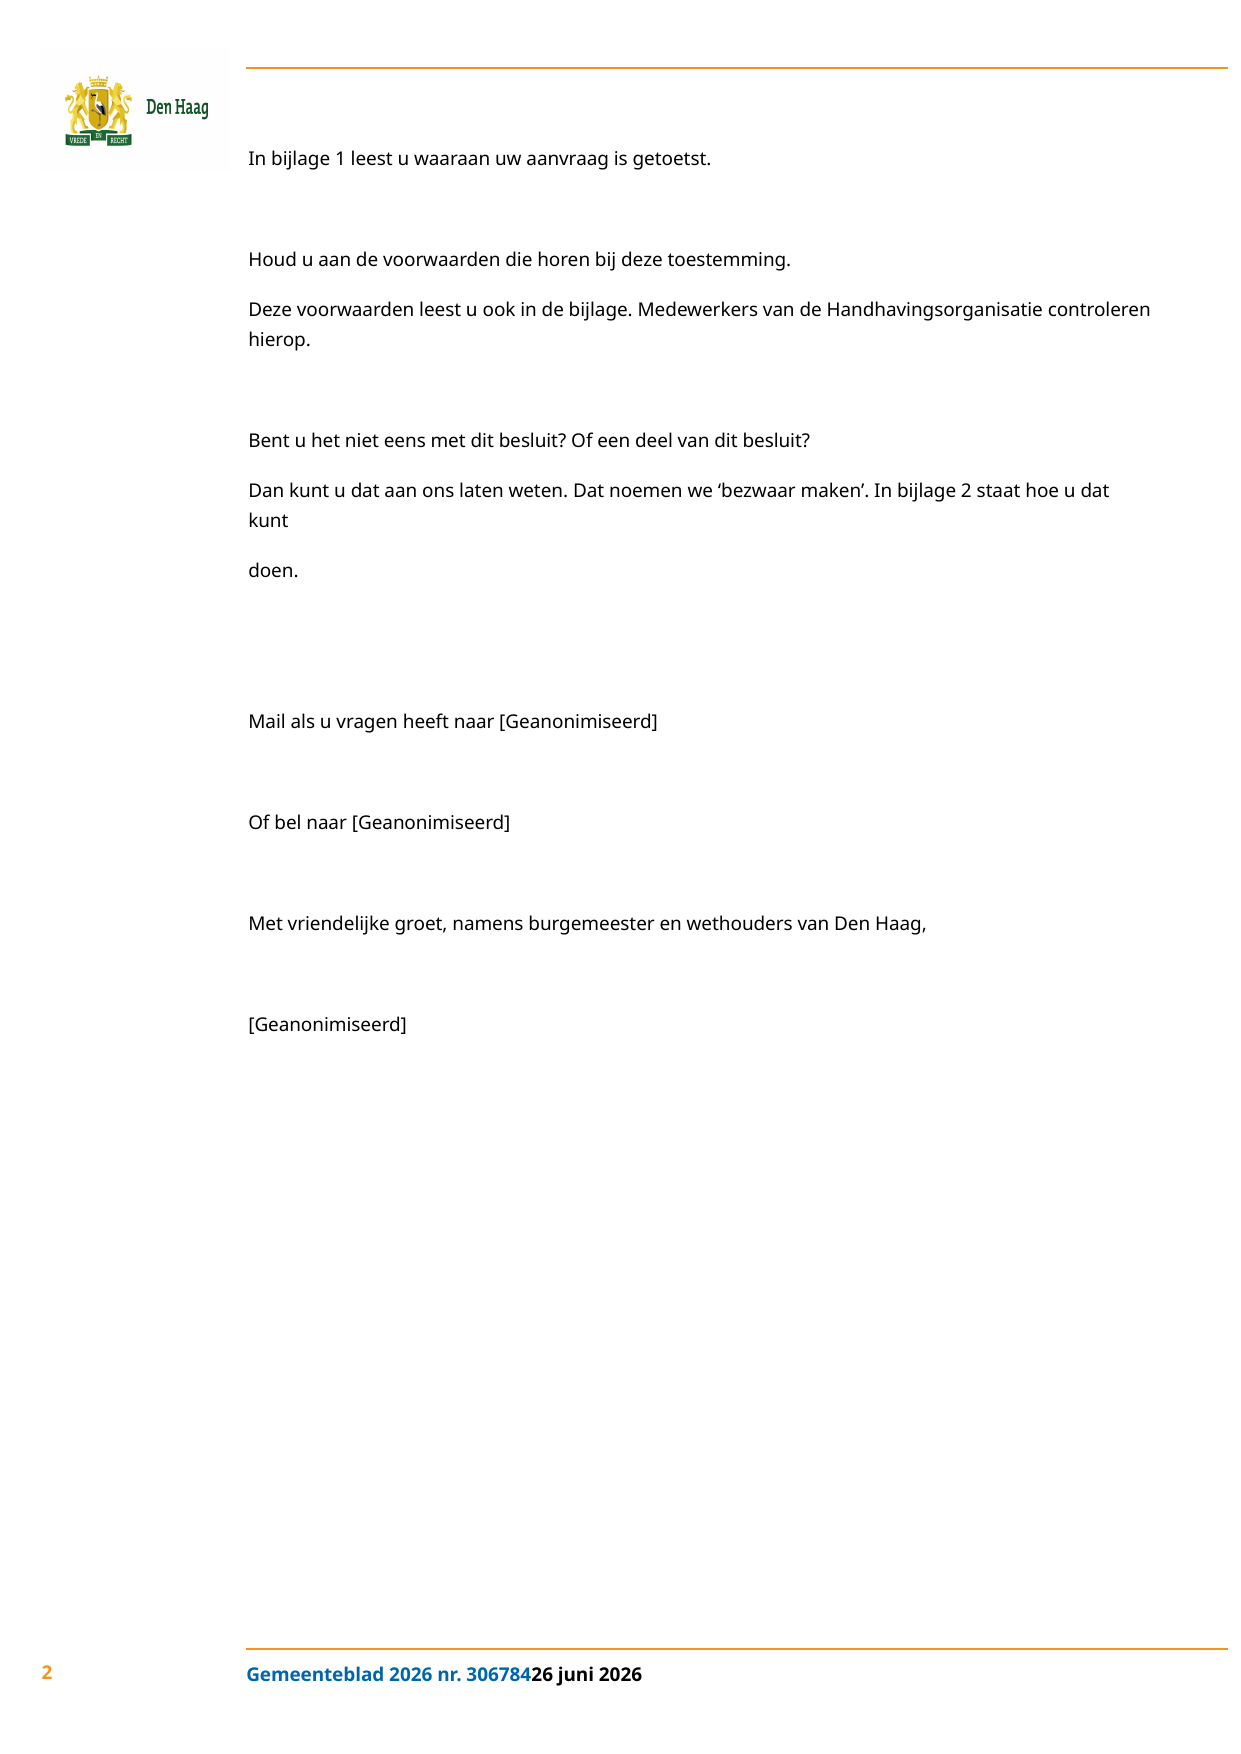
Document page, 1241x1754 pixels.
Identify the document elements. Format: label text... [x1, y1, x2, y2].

text Of bel naar [Geanonimiseerd] [248, 809, 1152, 835]
text Deze voorwaarden leest u ook in de bijlage. Medewerkers van de Handhavingsorganisatie controleren hierop. [248, 296, 1152, 352]
text Houd u aan de voorwaarden die horen bij deze toestemming. [248, 246, 1152, 272]
text In bijlage 1 leest u waaraan uw aanvraag is getoetst. [248, 145, 1152, 171]
text Mail als u vragen heeft naar [Geanonimiseerd] [248, 708, 1152, 734]
text [Geanonimiseerd] [248, 1011, 1152, 1037]
picture [41, 47, 231, 172]
text Bent u het niet eens met dit besluit? Of een deel van dit besluit? [248, 427, 1152, 453]
text doen. [248, 557, 1152, 583]
text Met vriendelijke groet, namens burgemeester en wethouders van Den Haag, [248, 910, 1152, 936]
text Dan kunt u dat aan ons laten weten. Dat noemen we ‘bezwaar maken’. In bijlage 2 staat hoe u dat kunt [248, 477, 1152, 533]
